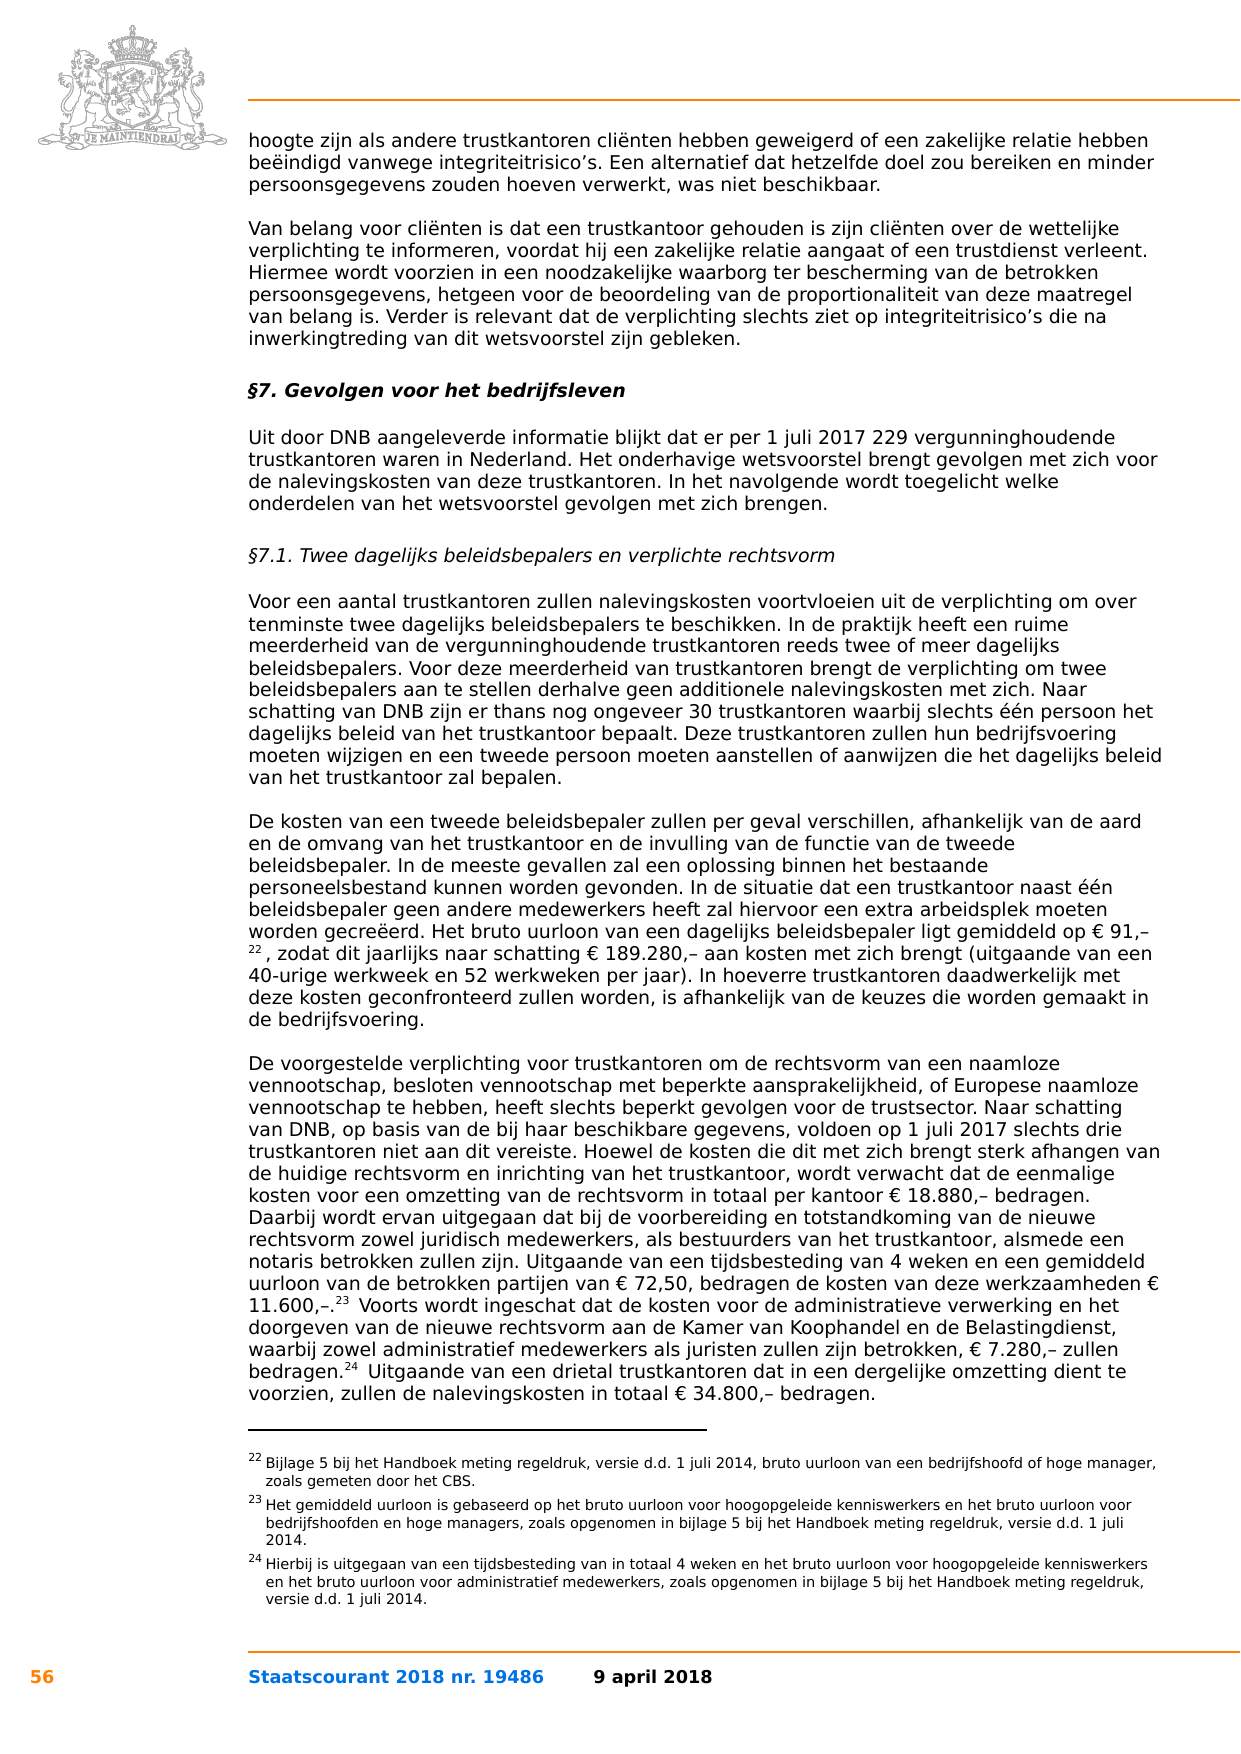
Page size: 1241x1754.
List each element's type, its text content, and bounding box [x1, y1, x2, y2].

text Hierbij is uitgegaan van een tijdsbesteding van in totaal 4 weken en het bruto uurloon voor hoogopgeleide kenniswerkers en het bruto uurloon voor administratief medewerkers, zoals opgenomen in bijlage 5 bij het Handboek meting regeldruk, versie d.d. 1 juli 2014. [248, 1552, 1163, 1608]
text Van belang voor cliënten is dat een trustkantoor gehouden is zijn cliënten over de wettelijke verplichting te informeren, voordat hij een zakelijke relatie aangaat of een trustdienst verleent. Hiermee wordt voorzien in een noodzakelijke waarborg ter bescherming van de betrokken persoonsgegevens, hetgeen voor de beoordeling van de proportionaliteit van deze maatregel van belang is. Verder is relevant dat de verplichting slechts ziet op integriteitrisico’s die na inwerkingtreding van dit wetsvoorstel zijn gebleken. [248, 218, 1163, 349]
text De kosten van een tweede beleidsbepaler zullen per geval verschillen, afhankelijk van de aard en de omvang van het trustkantoor en de invulling van de functie van de tweede beleidsbepaler. In de meeste gevallen zal een oplossing binnen het bestaande personeelsbestand kunnen worden gevonden. In de situatie dat een trustkantoor naast één beleidsbepaler geen andere medewerkers heeft zal hiervoor een extra arbeidsplek moeten worden gecreëerd. Het bruto uurloon van een dagelijks beleidsbepaler ligt gemiddeld op € 91,– , zodat dit jaarlijks naar schatting € 189.280,– aan kosten met zich brengt (uitgaande van een 40-urige werkweek en 52 werkweken per jaar). In hoeverre trustkantoren daadwerkelijk met deze kosten geconfronteerd zullen worden, is afhankelijk van de keuzes die worden gemaakt in de bedrijfsvoering. [248, 811, 1163, 1031]
picture [38, 25, 227, 150]
subtitle §7. Gevolgen voor het bedrijfsleven [248, 379, 1163, 402]
text Uit door DNB aangeleverde informatie blijkt dat er per 1 juli 2017 229 vergunninghoudende trustkantoren waren in Nederland. Het onderhavige wetsvoorstel brengt gevolgen met zich voor de nalevingskosten van deze trustkantoren. In het navolgende wordt toegelicht welke onderdelen van het wetsvoorstel gevolgen met zich brengen. [248, 427, 1163, 514]
text Voor een aantal trustkantoren zullen nalevingskosten voortvloeien uit de verplichting om over tenminste twee dagelijks beleidsbepalers te beschikken. In de praktijk heeft een ruime meerderheid van de vergunninghoudende trustkantoren reeds twee of meer dagelijks beleidsbepalers. Voor deze meerderheid van trustkantoren brengt de verplichting om twee beleidsbepalers aan te stellen derhalve geen additionele nalevingskosten met zich. Naar schatting van DNB zijn er thans nog ongeveer 30 trustkantoren waarbij slechts één persoon het dagelijks beleid van het trustkantoor bepaalt. Deze trustkantoren zullen hun bedrijfsvoering moeten wijzigen en een tweede persoon moeten aanstellen of aanwijzen die het dagelijks beleid van het trustkantoor zal bepalen. [248, 591, 1163, 789]
subtitle §7.1. Twee dagelijks beleidsbepalers en verplichte rechtsvorm [248, 544, 1163, 566]
text hoogte zijn als andere trustkantoren cliënten hebben geweigerd of een zakelijke relatie hebben beëindigd vanwege integriteitrisico’s. Een alternatief dat hetzelfde doel zou bereiken en minder persoonsgegevens zouden hoeven verwerkt, was niet beschikbaar. [248, 130, 1163, 196]
text Bijlage 5 bij het Handboek meting regeldruk, versie d.d. 1 juli 2014, bruto uurloon van een bedrijfshoofd of hoge manager, zoals gemeten door het CBS. [248, 1451, 1163, 1490]
text Het gemiddeld uurloon is gebaseerd op het bruto uurloon voor hoogopgeleide kenniswerkers en het bruto uurloon voor bedrijfshoofden en hoge managers, zoals opgenomen in bijlage 5 bij het Handboek meting regeldruk, versie d.d. 1 juli 2014. [248, 1493, 1163, 1549]
text De voorgestelde verplichting voor trustkantoren om de rechtsvorm van een naamloze vennootschap, besloten vennootschap met beperkte aansprakelijkheid, of Europese naamloze vennootschap te hebben, heeft slechts beperkt gevolgen voor de trustsector. Naar schatting van DNB, op basis van de bij haar beschikbare gegevens, voldoen op 1 juli 2017 slechts drie trustkantoren niet aan dit vereiste. Hoewel de kosten die dit met zich brengt sterk afhangen van de huidige rechtsvorm en inrichting van het trustkantoor, wordt verwacht dat de eenmalige kosten voor een omzetting van de rechtsvorm in totaal per kantoor € 18.880,– bedragen. Daarbij wordt ervan uitgegaan dat bij de voorbereiding en totstandkoming van de nieuwe rechtsvorm zowel juridisch medewerkers, als bestuurders van het trustkantoor, alsmede een notaris betrokken zullen zijn. Uitgaande van een tijdsbesteding van 4 weken en een gemiddeld uurloon van de betrokken partijen van € 72,50, bedragen de kosten van deze werkzaamheden € 11.600,–. Voorts wordt ingeschat dat de kosten voor de administratieve verwerking en het doorgeven van de nieuwe rechtsvorm aan de Kamer van Koophandel en de Belastingdienst, waarbij zowel administratief medewerkers als juristen zullen zijn betrokken, € 7.280,– zullen bedragen. Uitgaande van een drietal trustkantoren dat in een dergelijke omzetting dient te voorzien, zullen de nalevingskosten in totaal € 34.800,– bedragen. [248, 1053, 1163, 1404]
